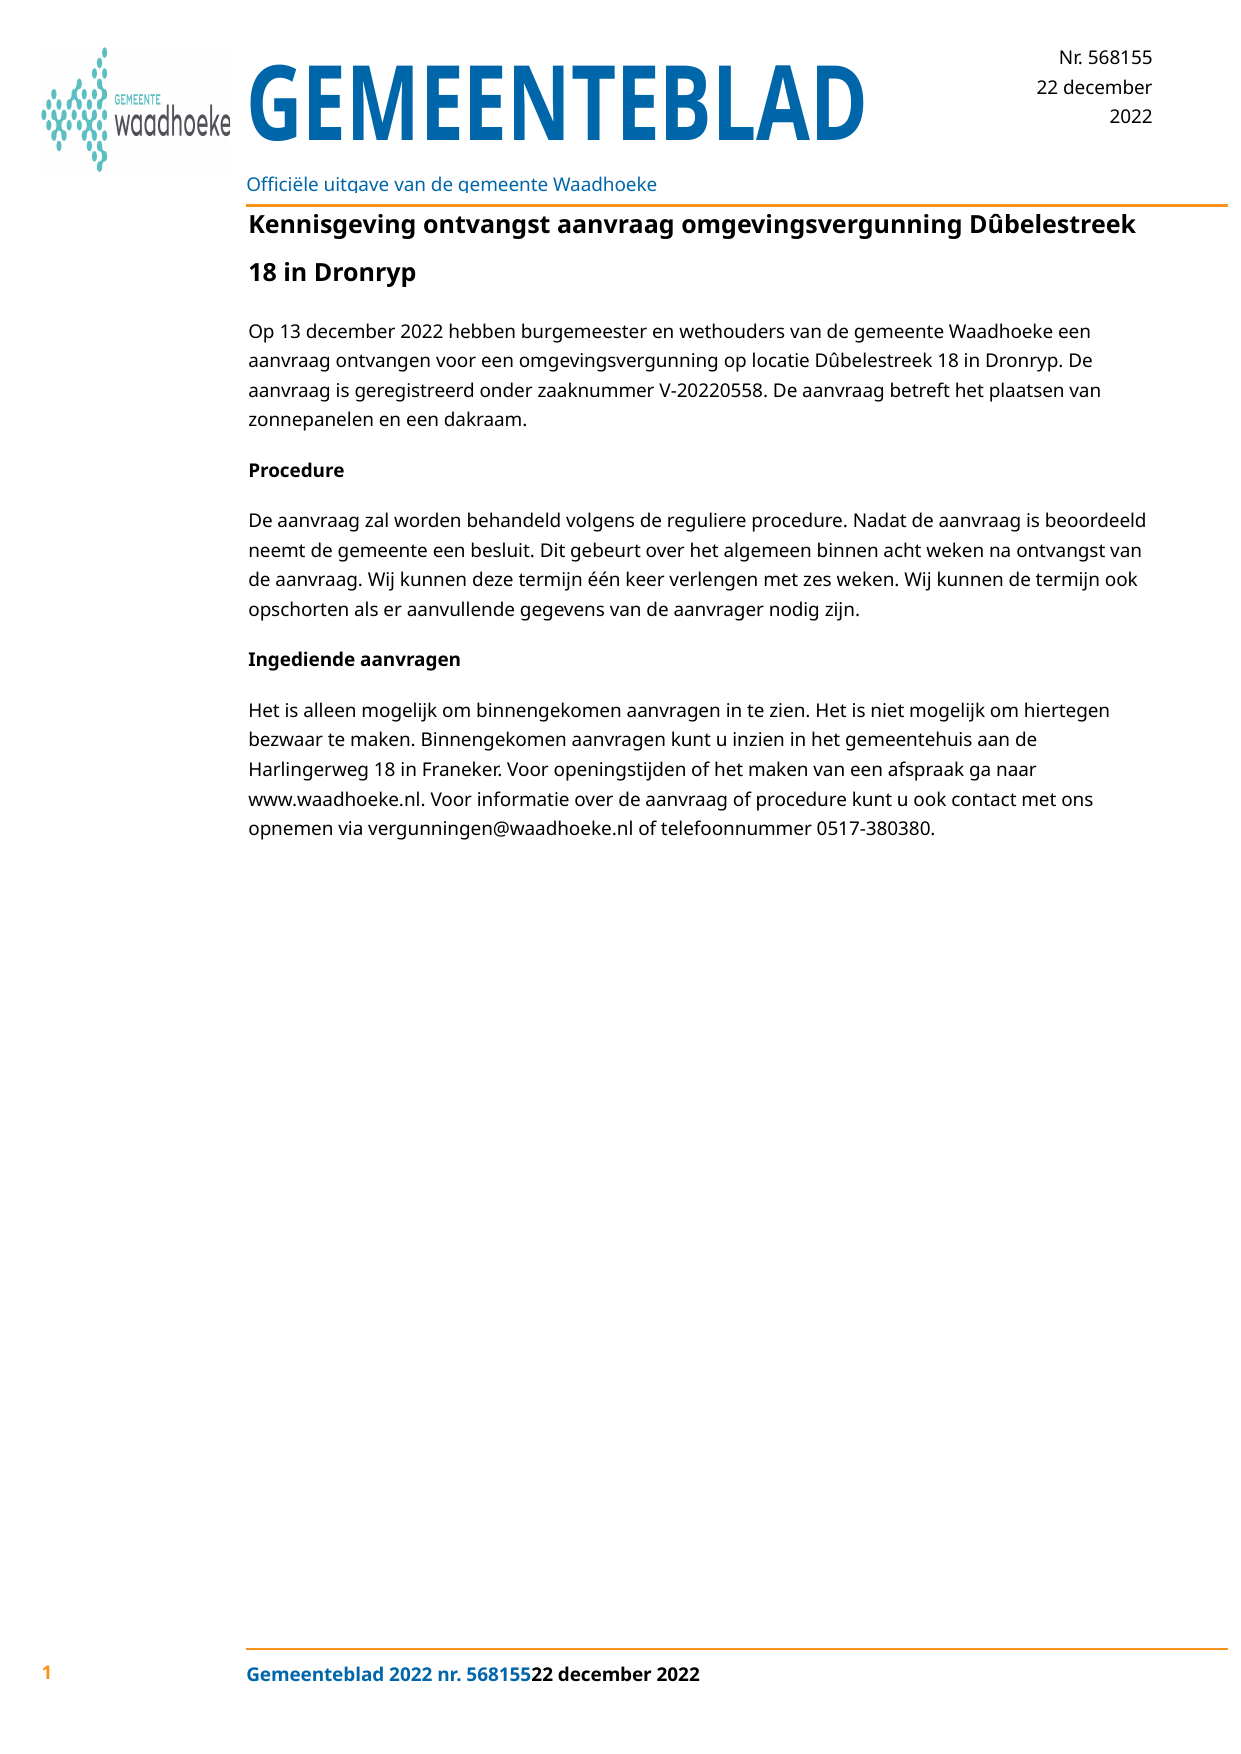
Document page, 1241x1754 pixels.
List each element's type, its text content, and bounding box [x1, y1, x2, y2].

text Procedure [248, 457, 1152, 483]
text Het is alleen mogelijk om binnengekomen aanvragen in te zien. Het is niet mogelijk om hiertegen bezwaar te maken. Binnengekomen aanvragen kunt u inzien in het gemeentehuis aan de Harlingerweg 18 in Franeker. Voor openingstijden of het maken van een afspraak ga naar www.waadhoeke.nl. Voor informatie over de aanvraag of procedure kunt u ook contact met ons opnemen via vergunningen@waadhoeke.nl of telefoonnummer 0517-380380. [248, 697, 1152, 841]
text De aanvraag zal worden behandeld volgens de reguliere procedure. Nadat de aanvraag is beoordeeld neemt de gemeente een besluit. Dit gebeurt over het algemeen binnen acht weken na ontvangst van de aanvraag. Wij kunnen deze termijn één keer verlengen met zes weken. Wij kunnen de termijn ook opschorten als er aanvullende gegevens van de aanvrager nodig zijn. [248, 507, 1152, 622]
picture [41, 47, 231, 172]
text Ingediende aanvragen [248, 647, 1152, 672]
text Kennisgeving ontvangst aanvraag omgevingsvergunning Dûbelestreek 18 in Dronryp [248, 207, 1152, 288]
text Op 13 december 2022 hebben burgemeester en wethouders van de gemeente Waadhoeke een aanvraag ontvangen voor een omgevingsvergunning op locatie Dûbelestreek 18 in Dronryp. De aanvraag is geregistreerd onder zaaknummer V-20220558. De aanvraag betreft het plaatsen van zonnepanelen en een dakraam. [248, 318, 1152, 432]
